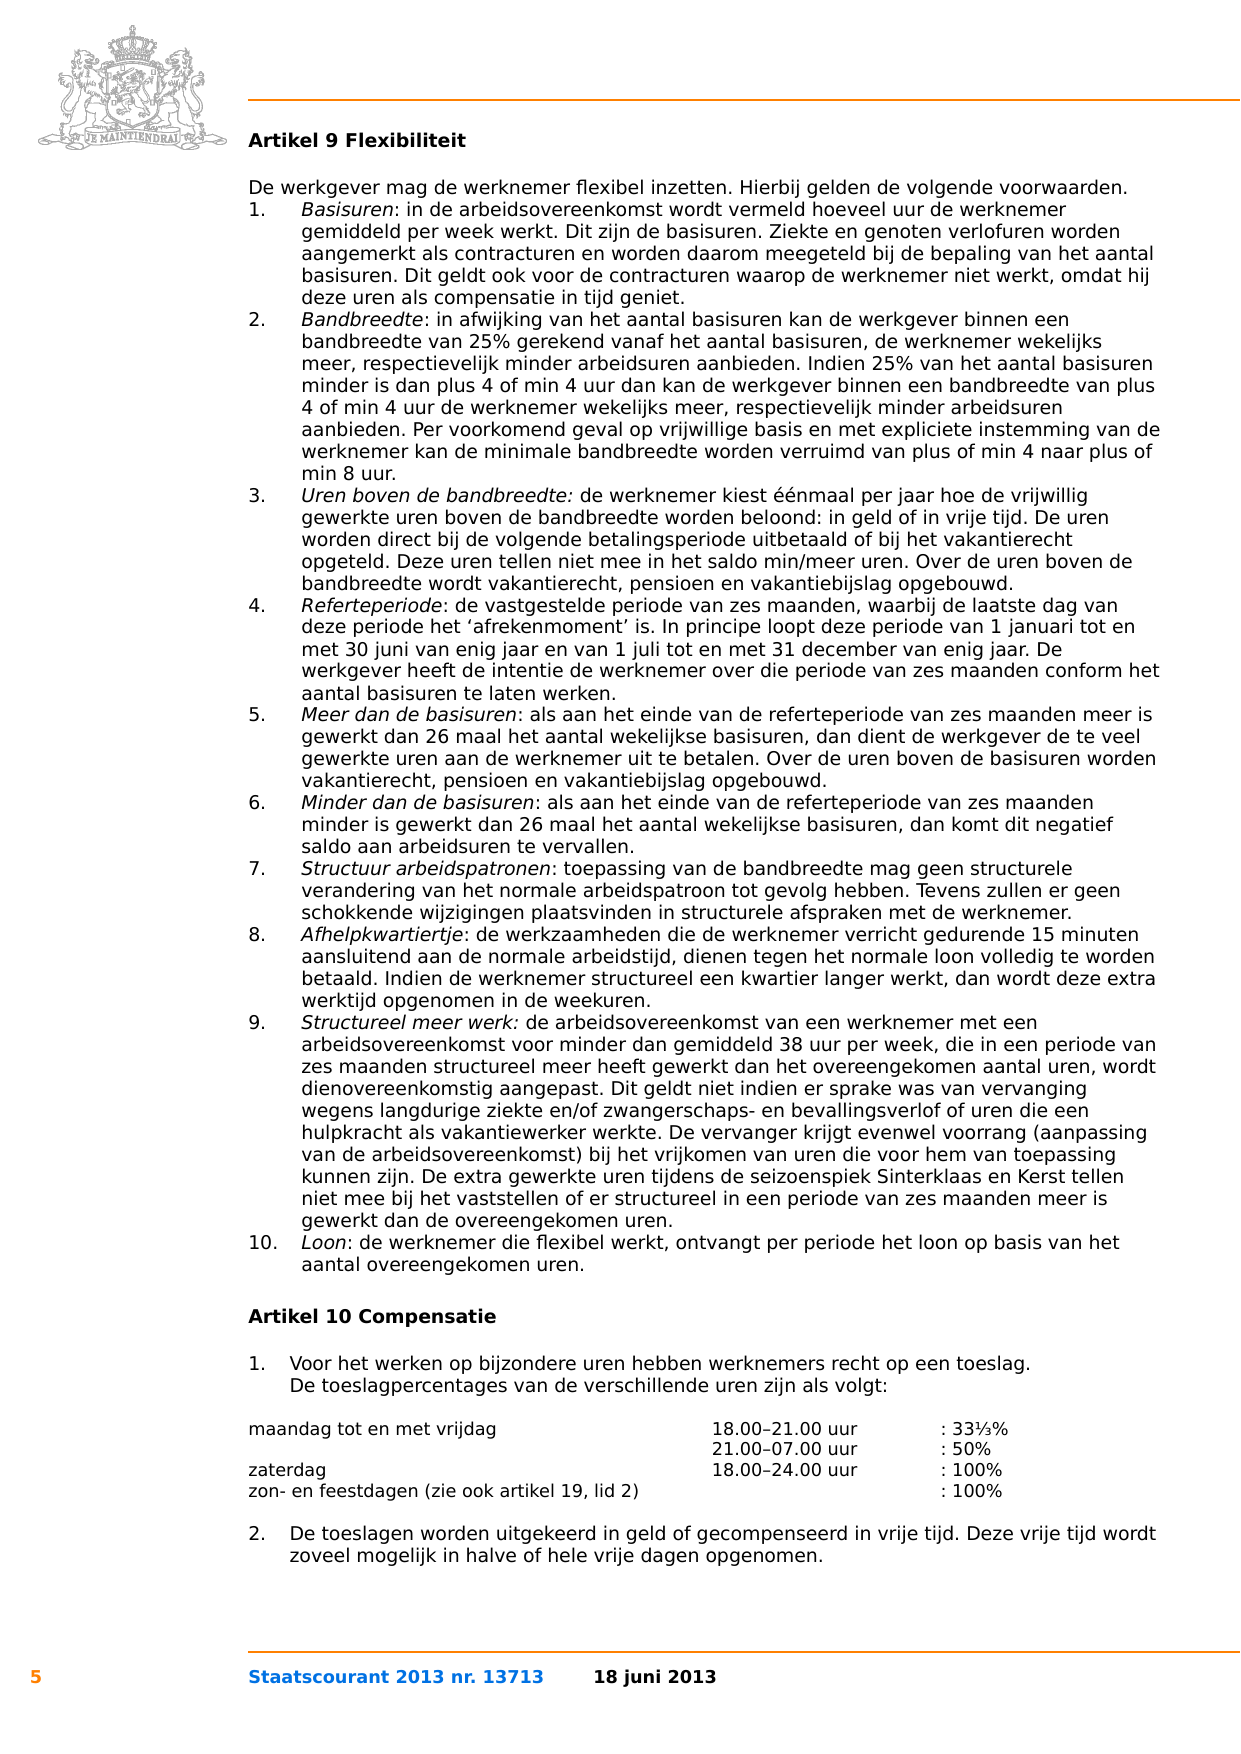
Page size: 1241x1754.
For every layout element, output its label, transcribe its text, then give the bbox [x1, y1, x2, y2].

table_cell [706, 1481, 934, 1501]
text 8. Afhelpkwartiertje: de werkzaamheden die de werknemer verricht gedurende 15 minuten aansluitend aan de normale arbeidstijd, dienen tegen het normale loon volledig te worden betaald. Indien de werknemer structureel een kwartier langer werkt, dan wordt deze extra werktijd opgenomen in de weekuren. [248, 924, 1163, 1012]
table_header : 33⅓% [935, 1419, 1163, 1439]
text 2. Bandbreedte: in afwijking van het aantal basisuren kan de werkgever binnen een bandbreedte van 25% gerekend vanaf het aantal basisuren, de werknemer wekelijks meer, respectievelijk minder arbeidsuren aanbieden. Indien 25% van het aantal basisuren minder is dan plus 4 of min 4 uur dan kan de werkgever binnen een bandbreedte van plus 4 of min 4 uur de werknemer wekelijks meer, respectievelijk minder arbeidsuren aanbieden. Per voorkomend geval op vrijwillige basis en met expliciete instemming van de werknemer kan de minimale bandbreedte worden verruimd van plus of min 4 naar plus of min 8 uur. [248, 309, 1163, 484]
table_cell : 100% [935, 1481, 1163, 1501]
text 4. Referteperiode: de vastgestelde periode van zes maanden, waarbij de laatste dag van deze periode het ‘afrekenmoment’ is. In principe loopt deze periode van 1 januari tot en met 30 juni van enig jaar en van 1 juli tot en met 31 december van enig jaar. De werkgever heeft de intentie de werknemer over die periode van zes maanden conform het aantal basisuren te laten werken. [248, 594, 1163, 704]
text De toeslagpercentages van de verschillende uren zijn als volgt: [289, 1375, 1163, 1397]
table_cell 21.00–07.00 uur [706, 1439, 934, 1460]
subtitle Artikel 9 Flexibiliteit [248, 130, 1163, 152]
table_cell [248, 1439, 706, 1460]
text 10. Loon: de werknemer die flexibel werkt, ontvangt per periode het loon op basis van het aantal overeengekomen uren. [248, 1232, 1163, 1276]
subtitle Artikel 10 Compensatie [248, 1306, 1163, 1328]
text De werkgever mag de werknemer flexibel inzetten. Hierbij gelden de volgende voorwaarden. [248, 177, 1163, 199]
text 7. Structuur arbeidspatronen: toepassing van de bandbreedte mag geen structurele verandering van het normale arbeidspatroon tot gevolg hebben. Tevens zullen er geen schokkende wijzigingen plaatsvinden in structurele afspraken met de werknemer. [248, 858, 1163, 924]
table_header 18.00–21.00 uur [706, 1419, 934, 1439]
table_cell 18.00–24.00 uur [706, 1460, 934, 1481]
table_cell zaterdag [248, 1460, 706, 1481]
text 9. Structureel meer werk: de arbeidsovereenkomst van een werknemer met een arbeidsovereenkomst voor minder dan gemiddeld 38 uur per week, die in een periode van zes maanden structureel meer heeft gewerkt dan het overeengekomen aantal uren, wordt dienovereenkomstig aangepast. Dit geldt niet indien er sprake was van vervanging wegens langdurige ziekte en/of zwangerschaps- en bevallingsverlof of uren die een hulpkracht als vakantiewerker werkte. De vervanger krijgt evenwel voorrang (aanpassing van de arbeidsovereenkomst) bij het vrijkomen van uren die voor hem van toepassing kunnen zijn. De extra gewerkte uren tijdens de seizoenspiek Sinterklaas en Kerst tellen niet mee bij het vaststellen of er structureel in een periode van zes maanden meer is gewerkt dan de overeengekomen uren. [248, 1012, 1163, 1232]
text 1. Voor het werken op bijzondere uren hebben werknemers recht op een toeslag. [248, 1353, 1163, 1375]
table_cell zon- en feestdagen (zie ook artikel 19, lid 2) [248, 1481, 706, 1501]
text 5. Meer dan de basisuren: als aan het einde van de referteperiode van zes maanden meer is gewerkt dan 26 maal het aantal wekelijkse basisuren, dan dient de werkgever de te veel gewerkte uren aan de werknemer uit te betalen. Over de uren boven de basisuren worden vakantierecht, pensioen en vakantiebijslag opgebouwd. [248, 704, 1163, 792]
picture [38, 25, 227, 150]
table_cell : 50% [935, 1439, 1163, 1460]
text 3. Uren boven de bandbreedte: de werknemer kiest éénmaal per jaar hoe de vrijwillig gewerkte uren boven de bandbreedte worden beloond: in geld of in vrije tijd. De uren worden direct bij de volgende betalingsperiode uitbetaald of bij het vakantierecht opgeteld. Deze uren tellen niet mee in het saldo min/meer uren. Over de uren boven de bandbreedte wordt vakantierecht, pensioen en vakantiebijslag opgebouwd. [248, 484, 1163, 594]
table_cell : 100% [935, 1460, 1163, 1481]
text 6. Minder dan de basisuren: als aan het einde van de referteperiode van zes maanden minder is gewerkt dan 26 maal het aantal wekelijkse basisuren, dan komt dit negatief saldo aan arbeidsuren te vervallen. [248, 792, 1163, 858]
text 2. De toeslagen worden uitgekeerd in geld of gecompenseerd in vrije tijd. Deze vrije tijd wordt zoveel mogelijk in halve of hele vrije dagen opgenomen. [248, 1523, 1163, 1567]
text 1. Basisuren: in de arbeidsovereenkomst wordt vermeld hoeveel uur de werknemer gemiddeld per week werkt. Dit zijn de basisuren. Ziekte en genoten verlofuren worden aangemerkt als contracturen en worden daarom meegeteld bij de bepaling van het aantal basisuren. Dit geldt ook voor de contracturen waarop de werknemer niet werkt, omdat hij deze uren als compensatie in tijd geniet. [248, 199, 1163, 309]
table_header maandag tot en met vrijdag [248, 1419, 706, 1439]
